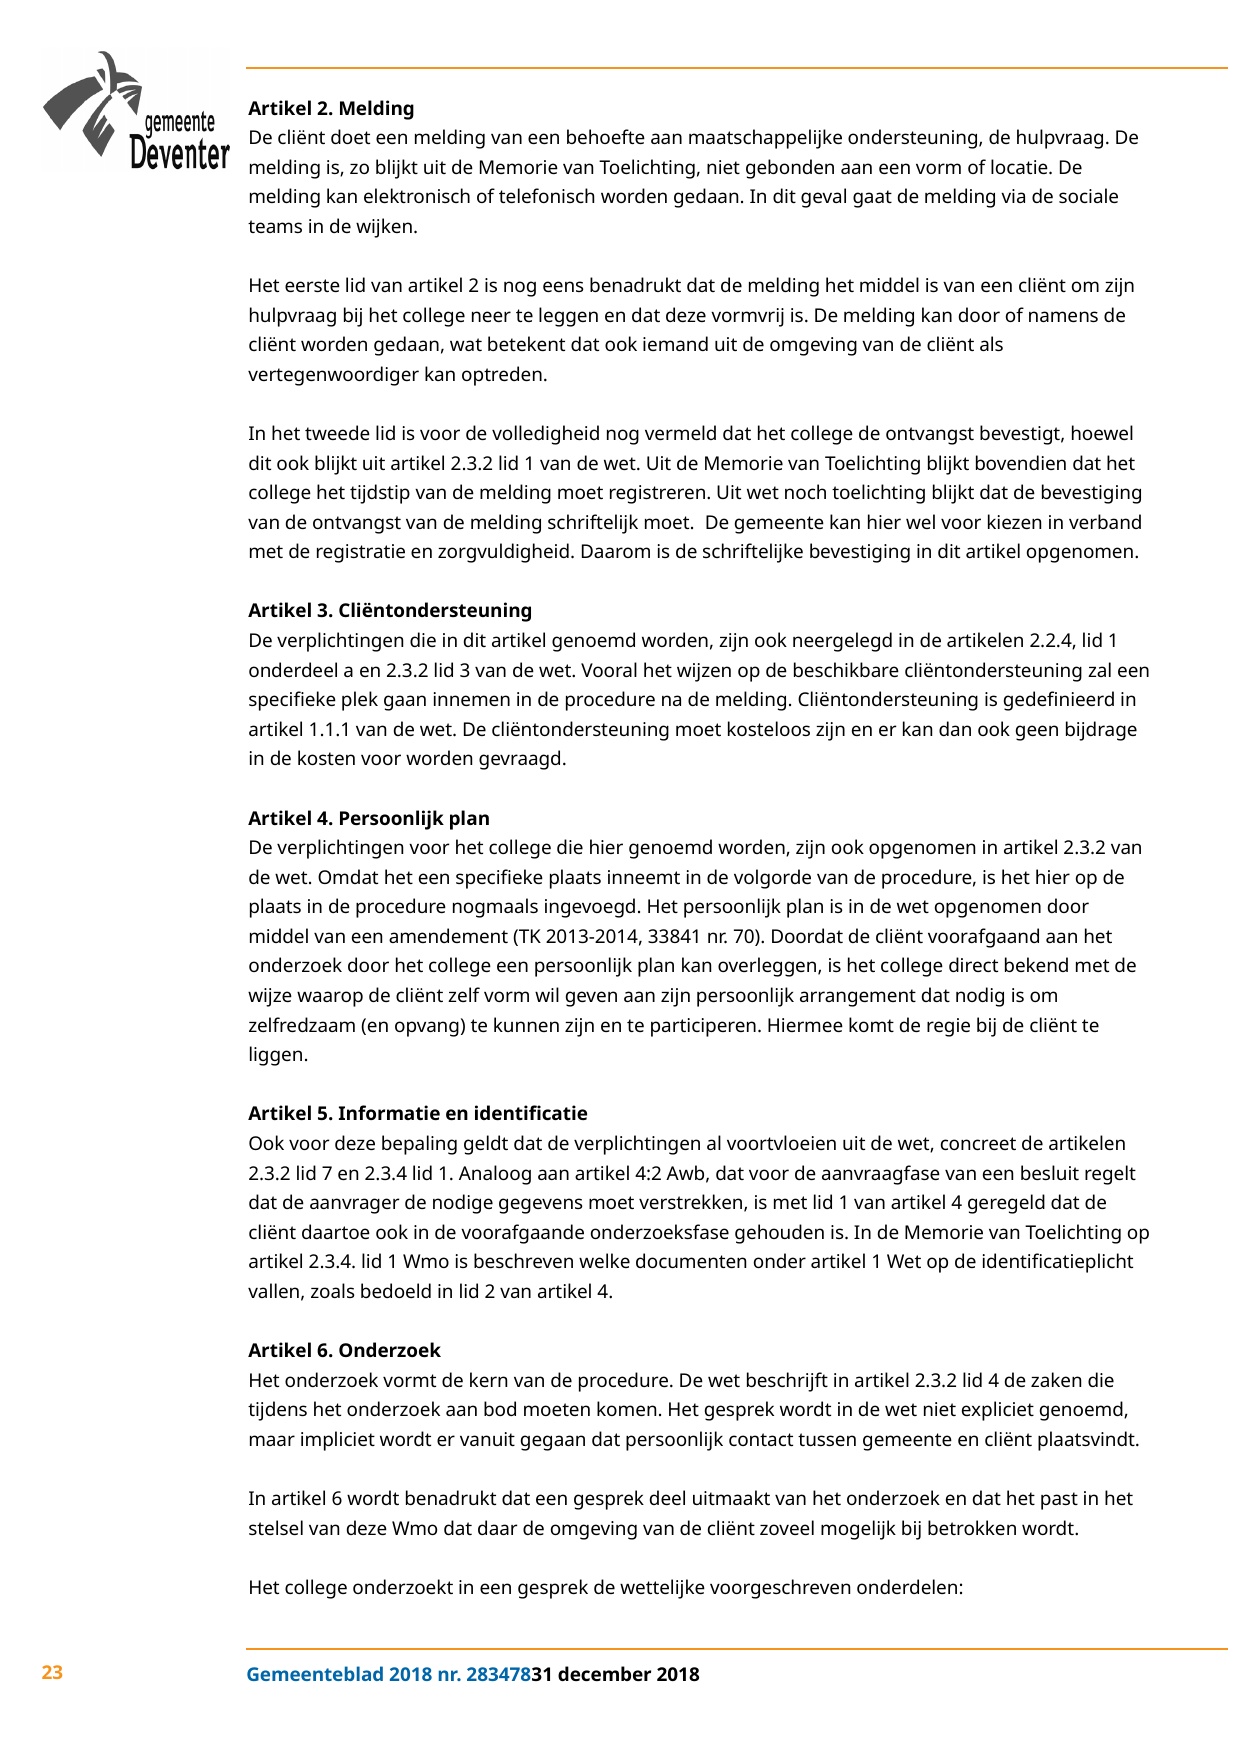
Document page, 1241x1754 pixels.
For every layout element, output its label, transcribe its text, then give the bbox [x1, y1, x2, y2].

text Het eerste lid van artikel 2 is nog eens benadrukt dat de melding het middel is van een cliënt om zijn hulpvraag bij het college neer te leggen en dat deze vormvrij is. De melding kan door of namens de cliënt worden gedaan, wat betekent dat ook iemand uit de omgeving van de cliënt als vertegenwoordiger kan optreden. [248, 272, 1152, 387]
text In artikel 6 wordt benadrukt dat een gesprek deel uitmaakt van het onderzoek en dat het past in het stelsel van deze Wmo dat daar de omgeving van de cliënt zoveel mogelijk bij betrokken wordt. [248, 1485, 1152, 1541]
text De cliënt doet een melding van een behoefte aan maatschappelijke ondersteuning, de hulpvraag. De melding is, zo blijkt uit de Memorie van Toelichting, niet gebonden aan een vorm of locatie. De melding kan elektronisch of telefonisch worden gedaan. In dit geval gaat de melding via de sociale teams in de wijken. [248, 124, 1152, 239]
picture [41, 47, 231, 172]
text De verplichtingen die in dit artikel genoemd worden, zijn ook neergelegd in de artikelen 2.2.4, lid 1 onderdeel a en 2.3.2 lid 3 van de wet. Vooral het wijzen op de beschikbare cliëntondersteuning zal een specifieke plek gaan innemen in de procedure na de melding. Cliëntondersteuning is gedefinieerd in artikel 1.1.1 van de wet. De cliëntondersteuning moet kosteloos zijn en er kan dan ook geen bijdrage in de kosten voor worden gevraagd. [248, 627, 1152, 771]
text In het tweede lid is voor de volledigheid nog vermeld dat het college de ontvangst bevestigt, hoewel dit ook blijkt uit artikel 2.3.2 lid 1 van de wet. Uit de Memorie van Toelichting blijkt bovendien dat het college het tijdstip van de melding moet registreren. Uit wet noch toelichting blijkt dat de bevestiging van de ontvangst van de melding schriftelijk moet. De gemeente kan hier wel voor kiezen in verband met de registratie en zorgvuldigheid. Daarom is de schriftelijke bevestiging in dit artikel opgenomen. [248, 420, 1152, 564]
text De verplichtingen voor het college die hier genoemd worden, zijn ook opgenomen in artikel 2.3.2 van de wet. Omdat het een specifieke plaats inneemt in de volgorde van de procedure, is het hier op de plaats in de procedure nogmaals ingevoegd. Het persoonlijk plan is in de wet opgenomen door middel van een amendement (TK 2013-2014, 33841 nr. 70). Doordat de cliënt voorafgaand aan het onderzoek door het college een persoonlijk plan kan overleggen, is het college direct bekend met de wijze waarop de cliënt zelf vorm wil geven aan zijn persoonlijk arrangement dat nodig is om zelfredzaam (en opvang) te kunnen zijn en te participeren. Hiermee komt de regie bij de cliënt te liggen. [248, 834, 1152, 1067]
text Artikel 6. Onderzoek [248, 1337, 1152, 1363]
text Het onderzoek vormt de kern van de procedure. De wet beschrijft in artikel 2.3.2 lid 4 de zaken die tijdens het onderzoek aan bod moeten komen. Het gesprek wordt in de wet niet expliciet genoemd, maar impliciet wordt er vanuit gegaan dat persoonlijk contact tussen gemeente en cliënt plaatsvindt. [248, 1367, 1152, 1452]
text Artikel 5. Informatie en identificatie [248, 1101, 1152, 1126]
text Artikel 3. Cliëntondersteuning [248, 598, 1152, 623]
text Het college onderzoekt in een gesprek de wettelijke voorgeschreven onderdelen: [248, 1574, 1152, 1600]
text Ook voor deze bepaling geldt dat de verplichtingen al voortvloeien uit de wet, concreet de artikelen 2.3.2 lid 7 en 2.3.4 lid 1. Analoog aan artikel 4:2 Awb, dat voor de aanvraagfase van een besluit regelt dat de aanvrager de nodige gegevens moet verstrekken, is met lid 1 van artikel 4 geregeld dat de cliënt daartoe ook in de voorafgaande onderzoeksfase gehouden is. In de Memorie van Toelichting op artikel 2.3.4. lid 1 Wmo is beschreven welke documenten onder artikel 1 Wet op de identificatieplicht vallen, zoals bedoeld in lid 2 van artikel 4. [248, 1130, 1152, 1304]
text Artikel 4. Persoonlijk plan [248, 805, 1152, 831]
text Artikel 2. Melding [248, 95, 1152, 121]
